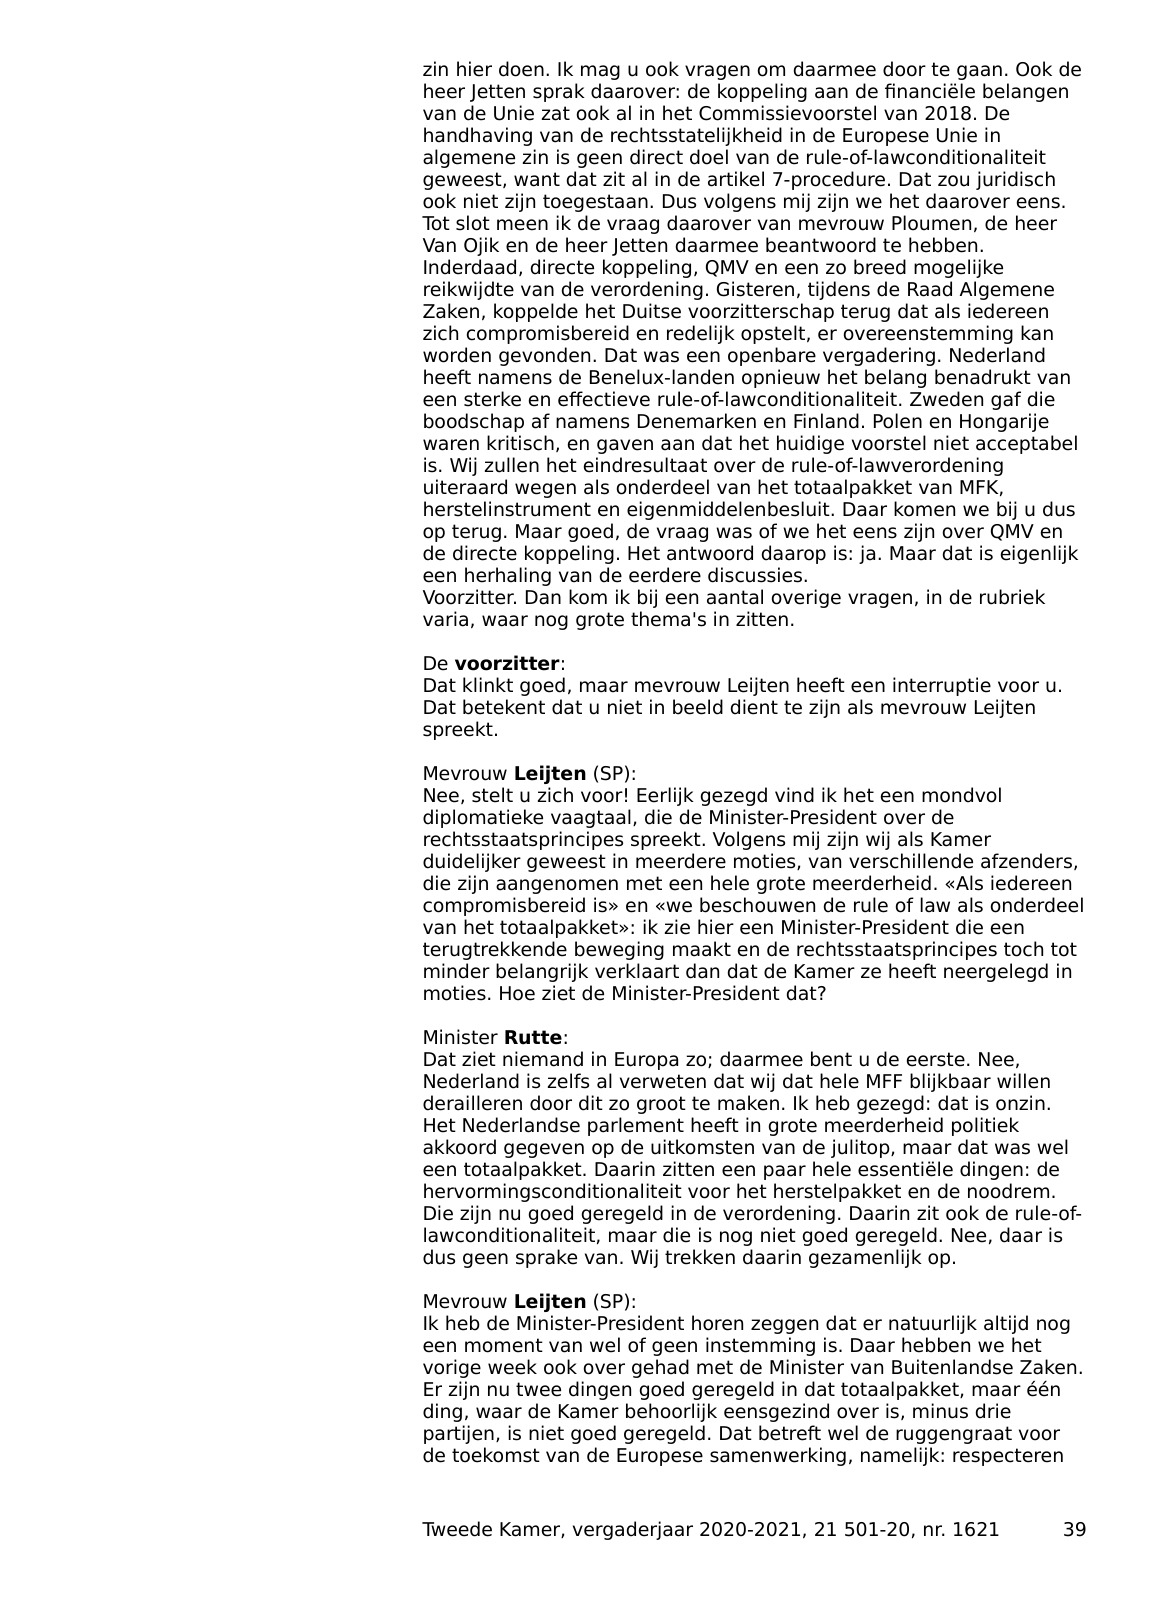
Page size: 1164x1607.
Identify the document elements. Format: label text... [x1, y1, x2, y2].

text De voorzitter: [422, 653, 1087, 675]
text Nee, stelt u zich voor! Eerlijk gezegd vind ik het een mondvol diplomatieke vaagtaal, die de Minister-President over de rechtsstaatsprincipes spreekt. Volgens mij zijn wij als Kamer duidelijker geweest in meerdere moties, van verschillende afzenders, die zijn aangenomen met een hele grote meerderheid. «Als iedereen compromisbereid is» en «we beschouwen de rule of law als onderdeel van het totaalpakket»: ik zie hier een Minister-President die een terugtrekkende beweging maakt en de rechtsstaatsprincipes toch tot minder belangrijk verklaart dan dat de Kamer ze heeft neergelegd in moties. Hoe ziet de Minister-President dat? [422, 785, 1087, 1004]
text Dat ziet niemand in Europa zo; daarmee bent u de eerste. Nee, Nederland is zelfs al verweten dat wij dat hele MFF blijkbaar willen derailleren door dit zo groot te maken. Ik heb gezegd: dat is onzin. Het Nederlandse parlement heeft in grote meerderheid politiek akkoord gegeven op de uitkomsten van de julitop, maar dat was wel een totaalpakket. Daarin zitten een paar hele essentiële dingen: de hervormingsconditionaliteit voor het herstelpakket en de noodrem. Die zijn nu goed geregeld in de verordening. Daarin zit ook de rule-of-lawconditionaliteit, maar die is nog niet goed geregeld. Nee, daar is dus geen sprake van. Wij trekken daarin gezamenlijk op. [422, 1049, 1087, 1268]
text Tot slot meen ik de vraag daarover van mevrouw Ploumen, de heer Van Ojik en de heer Jetten daarmee beantwoord te hebben. Inderdaad, directe koppeling, QMV en een zo breed mogelijke reikwijdte van de verordening. Gisteren, tijdens de Raad Algemene Zaken, koppelde het Duitse voorzitterschap terug dat als iedereen zich compromisbereid en redelijk opstelt, er overeenstemming kan worden gevonden. Dat was een openbare vergadering. Nederland heeft namens de Benelux-landen opnieuw het belang benadrukt van een sterke en effectieve rule-of-lawconditionaliteit. Zweden gaf die boodschap af namens Denemarken en Finland. Polen en Hongarije waren kritisch, en gaven aan dat het huidige voorstel niet acceptabel is. Wij zullen het eindresultaat over de rule-of-lawverordening uiteraard wegen als onderdeel van het totaalpakket van MFK, herstelinstrument en eigenmiddelenbesluit. Daar komen we bij u dus op terug. Maar goed, de vraag was of we het eens zijn over QMV en de directe koppeling. Het antwoord daarop is: ja. Maar dat is eigenlijk een herhaling van de eerdere discussies. [422, 213, 1087, 587]
text Mevrouw Leijten (SP): [422, 763, 1087, 785]
text Ik heb de Minister-President horen zeggen dat er natuurlijk altijd nog een moment van wel of geen instemming is. Daar hebben we het vorige week ook over gehad met de Minister van Buitenlandse Zaken. Er zijn nu twee dingen goed geregeld in dat totaalpakket, maar één ding, waar de Kamer behoorlijk eensgezind over is, minus drie partijen, is niet goed geregeld. Dat betreft wel de ruggengraat voor de toekomst van de Europese samenwerking, namelijk: respecteren [422, 1313, 1087, 1467]
text Voorzitter. Dan kom ik bij een aantal overige vragen, in de rubriek varia, waar nog grote thema's in zitten. [422, 587, 1087, 631]
text Mevrouw Leijten (SP): [422, 1291, 1087, 1313]
text zin hier doen. Ik mag u ook vragen om daarmee door te gaan. Ook de heer Jetten sprak daarover: de koppeling aan de financiële belangen van de Unie zat ook al in het Commissievoorstel van 2018. De handhaving van de rechtsstatelijkheid in de Europese Unie in algemene zin is geen direct doel van de rule-of-lawconditionaliteit geweest, want dat zit al in de artikel 7-procedure. Dat zou juridisch ook niet zijn toegestaan. Dus volgens mij zijn we het daarover eens. [422, 59, 1087, 213]
text Dat klinkt goed, maar mevrouw Leijten heeft een interruptie voor u. Dat betekent dat u niet in beeld dient te zijn als mevrouw Leijten spreekt. [422, 675, 1087, 741]
text Minister Rutte: [422, 1027, 1087, 1049]
